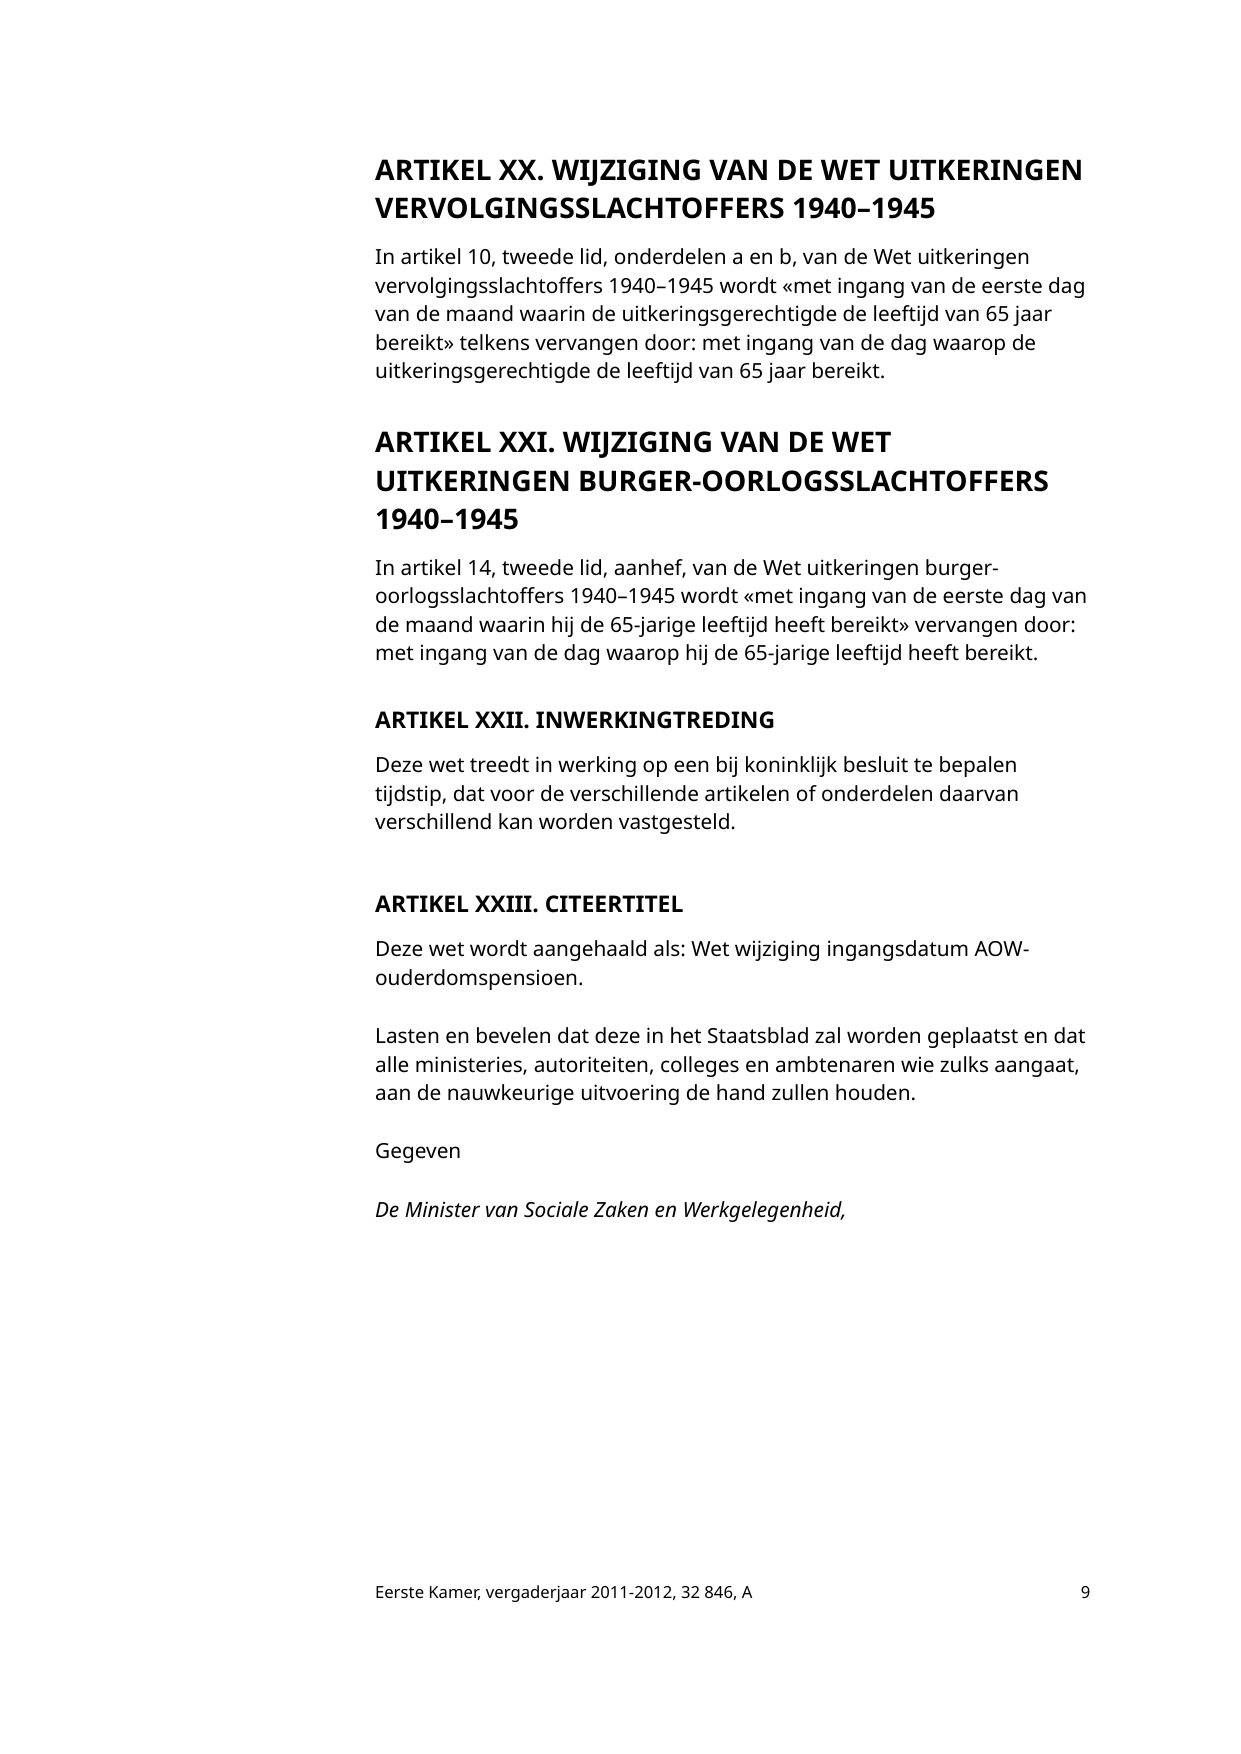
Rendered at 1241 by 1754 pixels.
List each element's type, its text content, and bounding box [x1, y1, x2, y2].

subtitle ARTIKEL XXIII. CITEERTITEL [375, 888, 1090, 919]
text In artikel 14, tweede lid, aanhef, van de Wet uitkeringen burger-oorlogsslachtoffers 1940–1945 wordt «met ingang van de eerste dag van de maand waarin hij de 65-jarige leeftijd heeft bereikt» vervangen door: met ingang van de dag waarop hij de 65-jarige leeftijd heeft bereikt. [375, 553, 1090, 667]
text Deze wet wordt aangehaald als: Wet wijziging ingangsdatum AOW-ouderdomspensioen. [375, 934, 1090, 991]
subtitle ARTIKEL XXII. INWERKINGTREDING [375, 704, 1090, 735]
text Deze wet treedt in werking op een bij koninklijk besluit te bepalen tijdstip, dat voor de verschillende artikelen of onderdelen daarvan verschillend kan worden vastgesteld. [375, 750, 1090, 836]
subtitle ARTIKEL XX. WIJZIGING VAN DE WET UITKERINGEN VERVOLGINGSSLACHTOFFERS 1940–1945 [375, 150, 1090, 227]
text De Minister van Sociale Zaken en Werkgelegenheid, [375, 1195, 1090, 1223]
text Gegeven [375, 1137, 1090, 1165]
subtitle ARTIKEL XXI. WIJZIGING VAN DE WET UITKERINGEN BURGER-OORLOGSSLACHTOFFERS 1940–1945 [375, 422, 1090, 538]
text Lasten en bevelen dat deze in het Staatsblad zal worden geplaatst en dat alle ministeries, autoriteiten, colleges en ambtenaren wie zulks aangaat, aan de nauwkeurige uitvoering de hand zullen houden. [375, 1021, 1090, 1107]
text In artikel 10, tweede lid, onderdelen a en b, van de Wet uitkeringen vervolgingsslachtoffers 1940–1945 wordt «met ingang van de eerste dag van de maand waarin de uitkeringsgerechtigde de leeftijd van 65 jaar bereikt» telkens vervangen door: met ingang van de dag waarop de uitkeringsgerechtigde de leeftijd van 65 jaar bereikt. [375, 242, 1090, 384]
